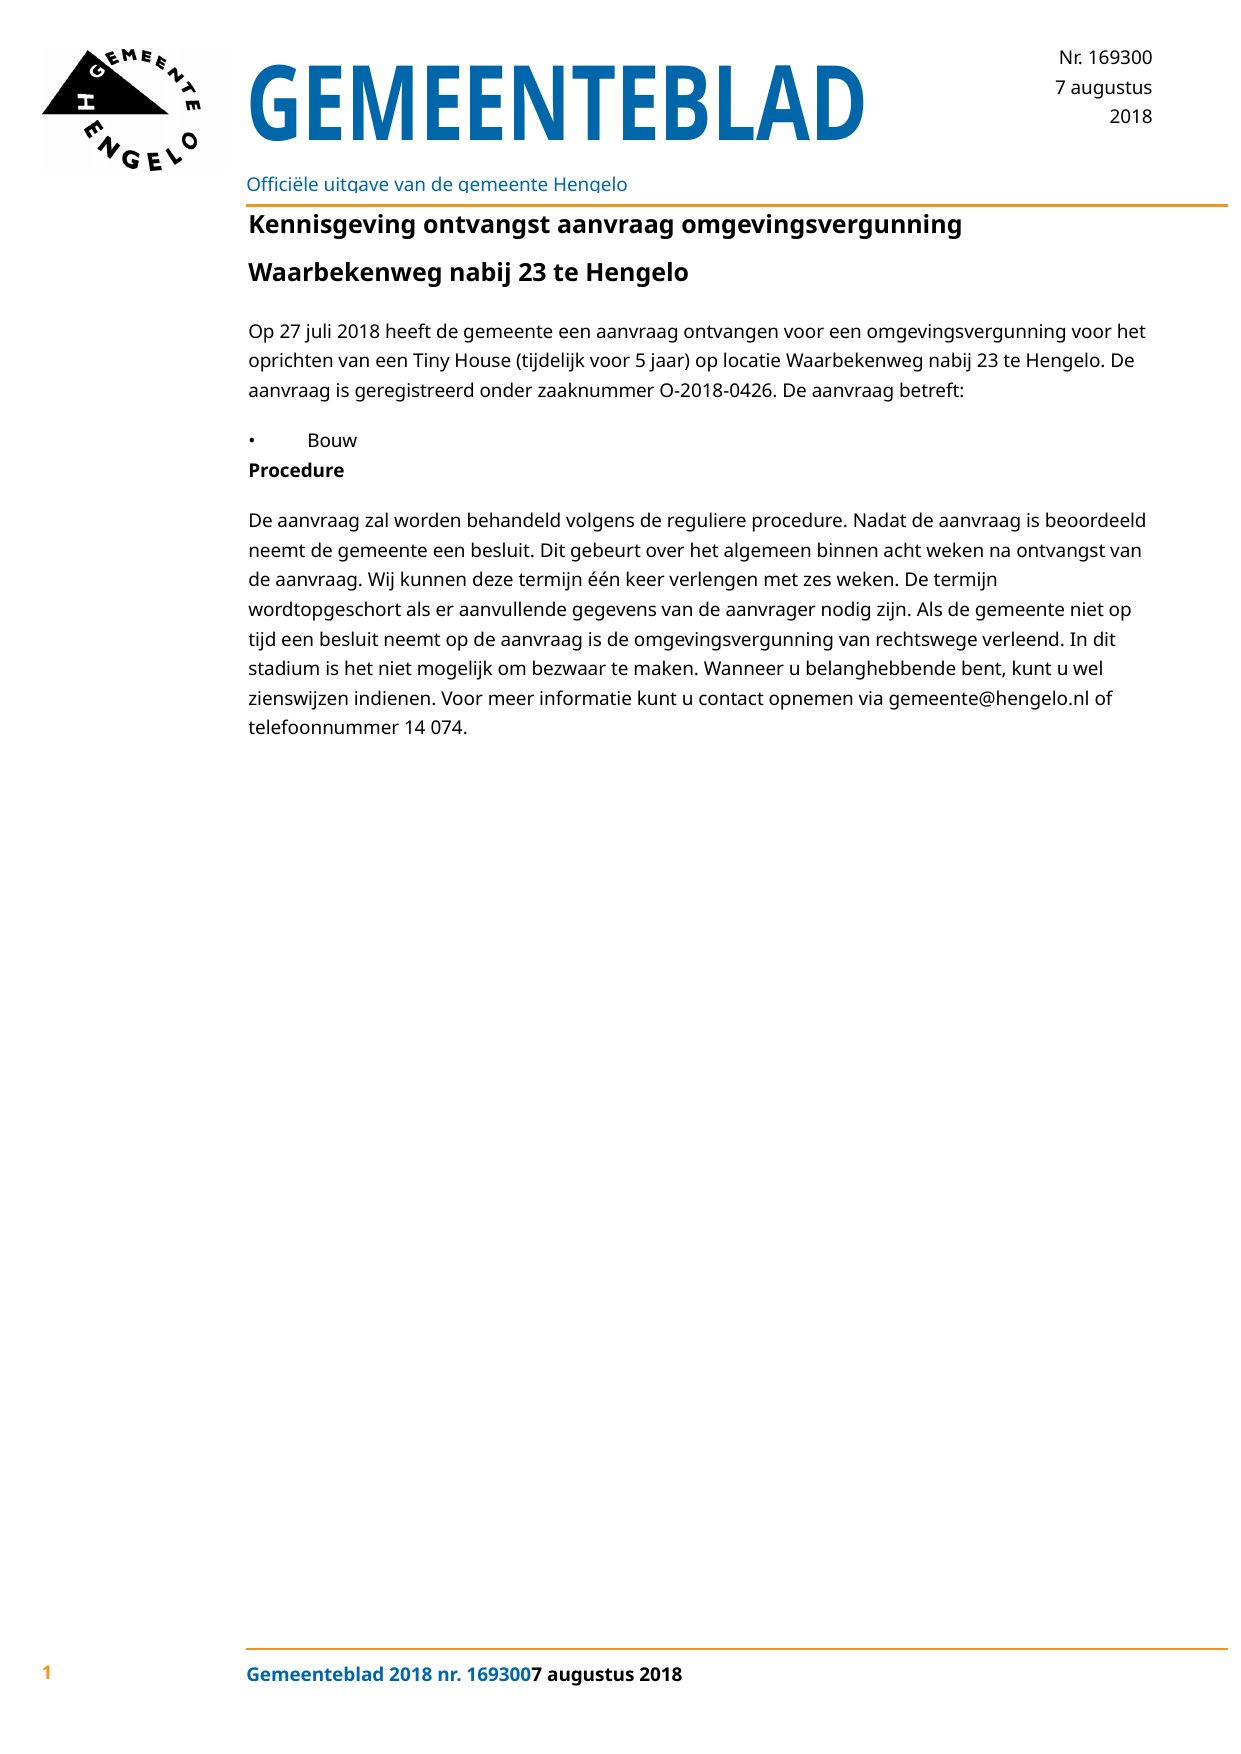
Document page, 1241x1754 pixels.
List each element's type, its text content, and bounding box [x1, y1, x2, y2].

text Op 27 juli 2018 heeft de gemeente een aanvraag ontvangen voor een omgevingsvergunning voor het oprichten van een Tiny House (tijdelijk voor 5 jaar) op locatie Waarbekenweg nabij 23 te Hengelo. De aanvraag is geregistreerd onder zaaknummer O-2018-0426. De aanvraag betreft: [248, 318, 1152, 403]
text Procedure [248, 457, 1152, 483]
list Bouw [248, 427, 1152, 453]
text De aanvraag zal worden behandeld volgens de reguliere procedure. Nadat de aanvraag is beoordeeld neemt de gemeente een besluit. Dit gebeurt over het algemeen binnen acht weken na ontvangst van de aanvraag. Wij kunnen deze termijn één keer verlengen met zes weken. De termijn wordtopgeschort als er aanvullende gegevens van de aanvrager nodig zijn. Als de gemeente niet op tijd een besluit neemt op de aanvraag is de omgevingsvergunning van rechtswege verleend. In dit stadium is het niet mogelijk om bezwaar te maken. Wanneer u belanghebbende bent, kunt u wel zienswijzen indienen. Voor meer informatie kunt u contact opnemen via gemeente@hengelo.nl of telefoonnummer 14 074. [248, 507, 1152, 740]
picture [41, 47, 231, 172]
text Kennisgeving ontvangst aanvraag omgevingsvergunning Waarbekenweg nabij 23 te Hengelo [248, 207, 1152, 288]
